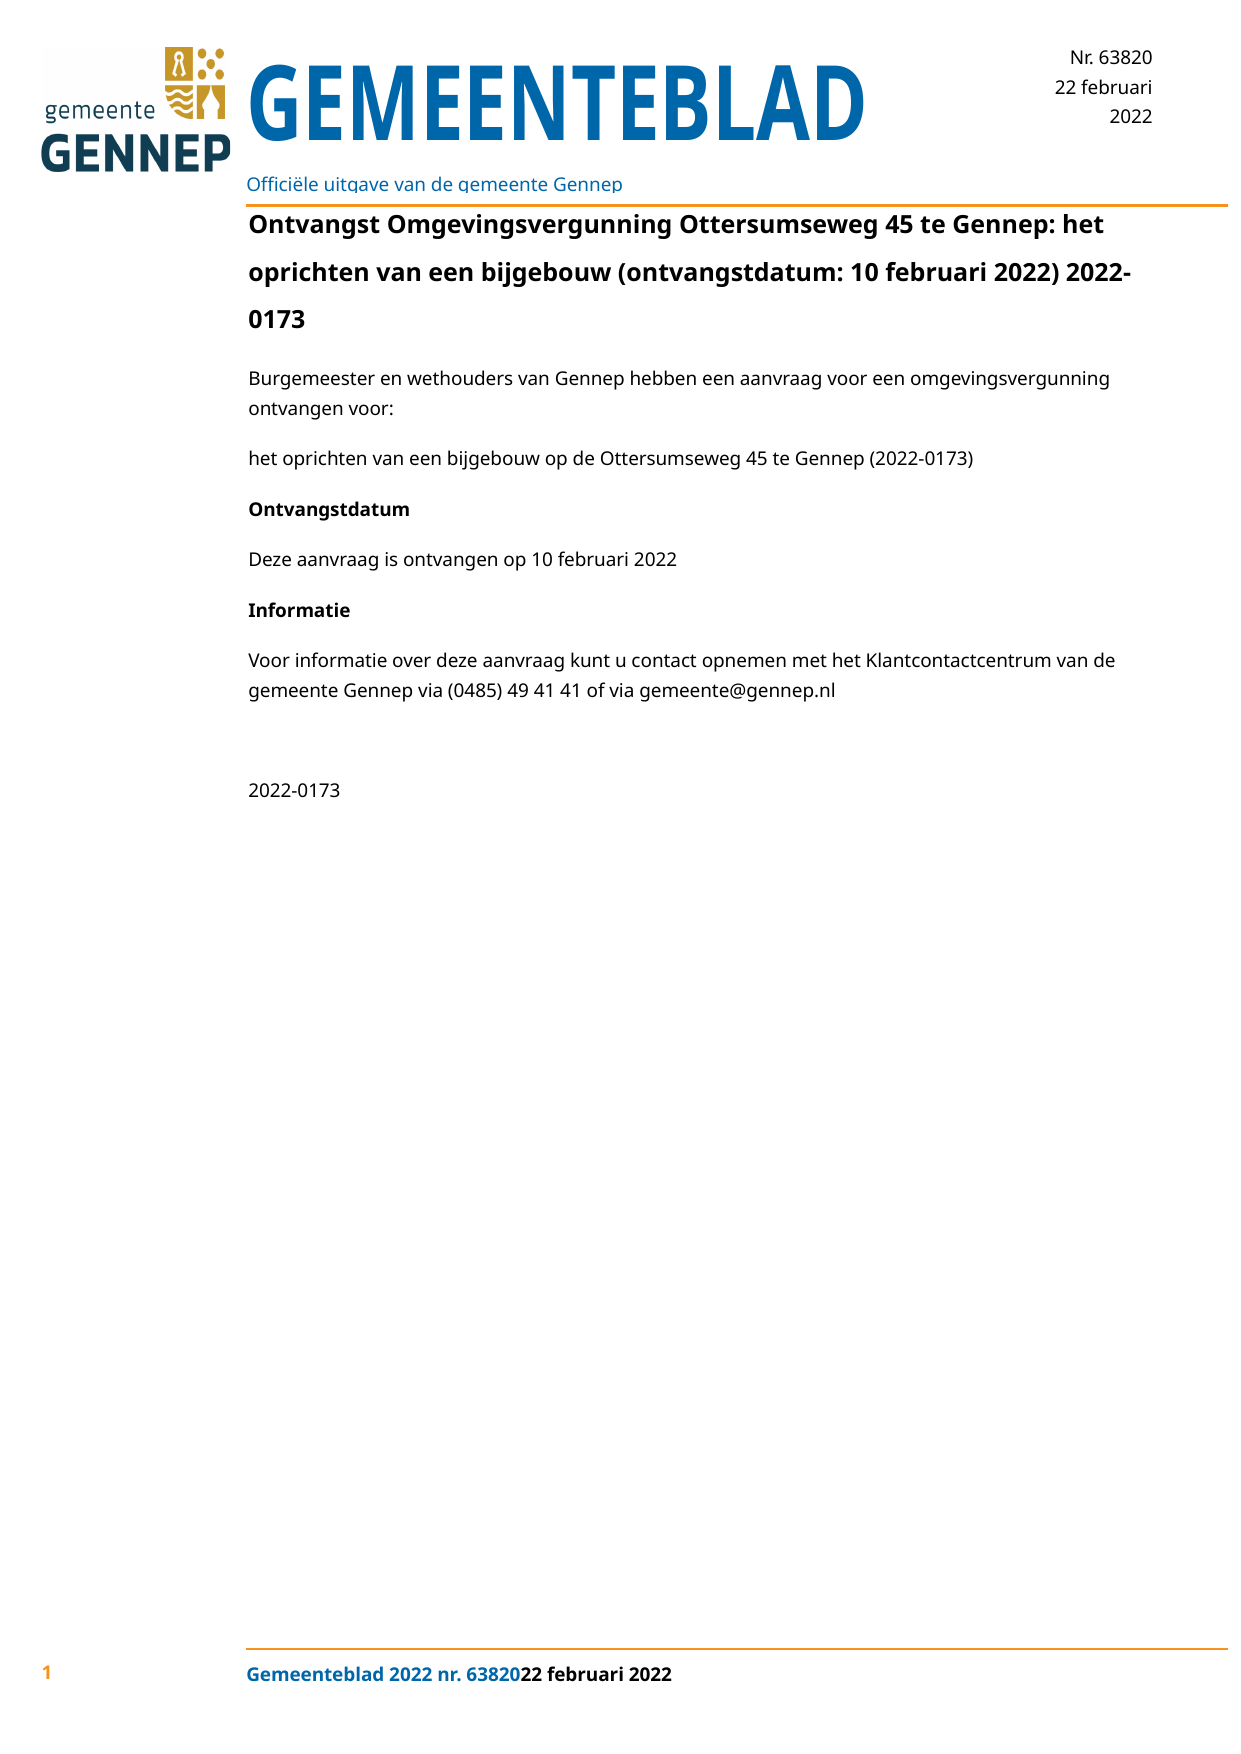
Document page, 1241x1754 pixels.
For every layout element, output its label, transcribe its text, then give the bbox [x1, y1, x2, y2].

text Informatie [248, 597, 1152, 622]
text het oprichten van een bijgebouw op de Ottersumseweg 45 te Gennep (2022-0173) [248, 446, 1152, 471]
text Deze aanvraag is ontvangen op 10 februari 2022 [248, 546, 1152, 572]
text 2022-0173 [248, 778, 1152, 803]
text Burgemeester en wethouders van Gennep hebben een aanvraag voor een omgevingsvergunning ontvangen voor: [248, 366, 1152, 421]
picture [41, 47, 231, 172]
text Ontvangstdatum [248, 496, 1152, 522]
text Voor informatie over deze aanvraag kunt u contact opnemen met het Klantcontactcentrum van de gemeente Gennep via (0485) 49 41 41 of via gemeente@gennep.nl [248, 647, 1152, 702]
text Ontvangst Omgevingsvergunning Ottersumseweg 45 te Gennep: het oprichten van een bijgebouw (ontvangstdatum: 10 februari 2022) 2022-0173 [248, 207, 1152, 336]
